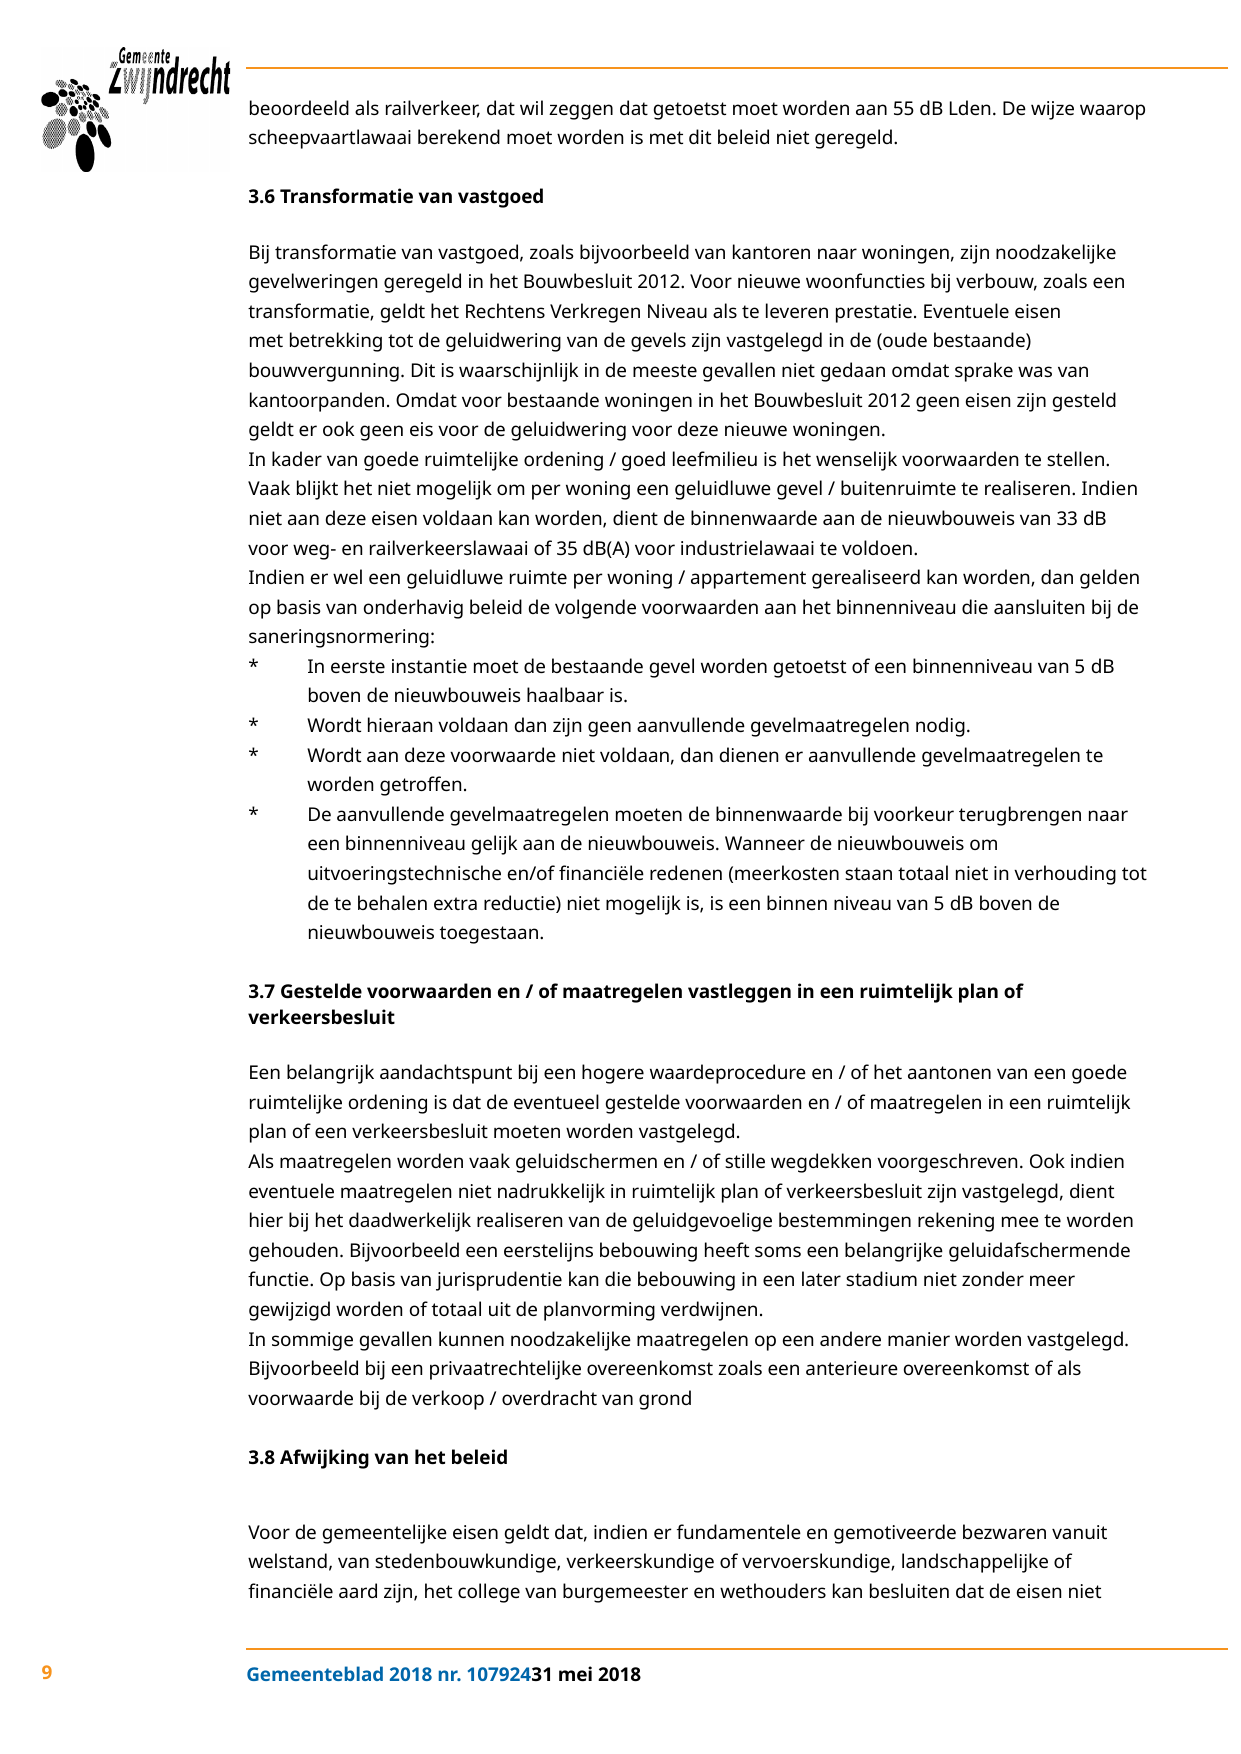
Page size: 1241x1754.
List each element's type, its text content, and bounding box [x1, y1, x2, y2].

text 3.7 Gestelde voorwaarden en / of maatregelen vastleggen in een ruimtelijk plan of verkeersbesluit [248, 978, 1152, 1030]
text Voor de gemeentelijke eisen geldt dat, indien er fundamentele en gemotiveerde bezwaren vanuit welstand, van stedenbouwkundige, verkeerskundige of vervoerskundige, landschappelijke of financiële aard zijn, het college van burgemeester en wethouders kan besluiten dat de eisen niet [248, 1519, 1152, 1604]
text met betrekking tot de geluidwering van de gevels zijn vastgelegd in de (oude bestaande) bouwvergunning. Dit is waarschijnlijk in de meeste gevallen niet gedaan omdat sprake was van kantoorpanden. Omdat voor bestaande woningen in het Bouwbesluit 2012 geen eisen zijn gesteld geldt er ook geen eis voor de geluidwering voor deze nieuwe woningen. [248, 328, 1152, 442]
text In sommige gevallen kunnen noodzakelijke maatregelen op een andere manier worden vastgelegd. Bijvoorbeeld bij een privaatrechtelijke overeenkomst zoals een anterieure overeenkomst of als voorwaarde bij de verkoop / overdracht van grond [248, 1326, 1152, 1411]
list Wordt aan deze voorwaarde niet voldaan, dan dienen er aanvullende gevelmaatregelen te worden getroffen. [248, 742, 1152, 797]
text In kader van goede ruimtelijke ordening / goed leefmilieu is het wenselijk voorwaarden te stellen. Vaak blijkt het niet mogelijk om per woning een geluidluwe gevel / buitenruimte te realiseren. Indien niet aan deze eisen voldaan kan worden, dient de binnenwaarde aan de nieuwbouweis van 33 dB voor weg- en railverkeerslawaai of 35 dB(A) voor industrielawaai te voldoen. [248, 446, 1152, 560]
text Een belangrijk aandachtspunt bij een hogere waardeprocedure en / of het aantonen van een goede ruimtelijke ordening is dat de eventueel gestelde voorwaarden en / of maatregelen in een ruimtelijk plan of een verkeersbesluit moeten worden vastgelegd. [248, 1059, 1152, 1144]
text Bij transformatie van vastgoed, zoals bijvoorbeeld van kantoren naar woningen, zijn noodzakelijke gevelweringen geregeld in het Bouwbesluit 2012. Voor nieuwe woonfuncties bij verbouw, zoals een transformatie, geldt het Rechtens Verkregen Niveau als te leveren prestatie. Eventuele eisen [248, 239, 1152, 324]
text Als maatregelen worden vaak geluidschermen en / of stille wegdekken voorgeschreven. Ook indien eventuele maatregelen niet nadrukkelijk in ruimtelijk plan of verkeersbesluit zijn vastgelegd, dient hier bij het daadwerkelijk realiseren van de geluidgevoelige bestemmingen rekening mee te worden gehouden. Bijvoorbeeld een eerstelijns bebouwing heeft soms een belangrijke geluidafschermende functie. Op basis van jurisprudentie kan die bebouwing in een later stadium niet zonder meer gewijzigd worden of totaal uit de planvorming verdwijnen. [248, 1148, 1152, 1322]
text beoordeeld als railverkeer, dat wil zeggen dat getoetst moet worden aan 55 dB Lden. De wijze waarop scheepvaartlawaai berekend moet worden is met dit beleid niet geregeld. [248, 95, 1152, 150]
text 3.6 Transformatie van vastgoed [248, 183, 1152, 209]
text Indien er wel een geluidluwe ruimte per woning / appartement gerealiseerd kan worden, dan gelden op basis van onderhavig beleid de volgende voorwaarden aan het binnenniveau die aansluiten bij de saneringsnormering: [248, 564, 1152, 649]
list Wordt hieraan voldaan dan zijn geen aanvullende gevelmaatregelen nodig. [248, 712, 1152, 738]
text 3.8 Afwijking van het beleid [248, 1444, 1152, 1470]
list De aanvullende gevelmaatregelen moeten de binnenwaarde bij voorkeur terugbrengen naar een binnenniveau gelijk aan de nieuwbouweis. Wanneer de nieuwbouweis om uitvoeringstechnische en/of financiële redenen (meerkosten staan totaal niet in verhouding tot de te behalen extra reductie) niet mogelijk is, is een binnen niveau van 5 dB boven de nieuwbouweis toegestaan. [248, 801, 1152, 945]
list In eerste instantie moet de bestaande gevel worden getoetst of een binnenniveau van 5 dB boven de nieuwbouweis haalbaar is. [248, 653, 1152, 708]
picture [41, 47, 231, 172]
